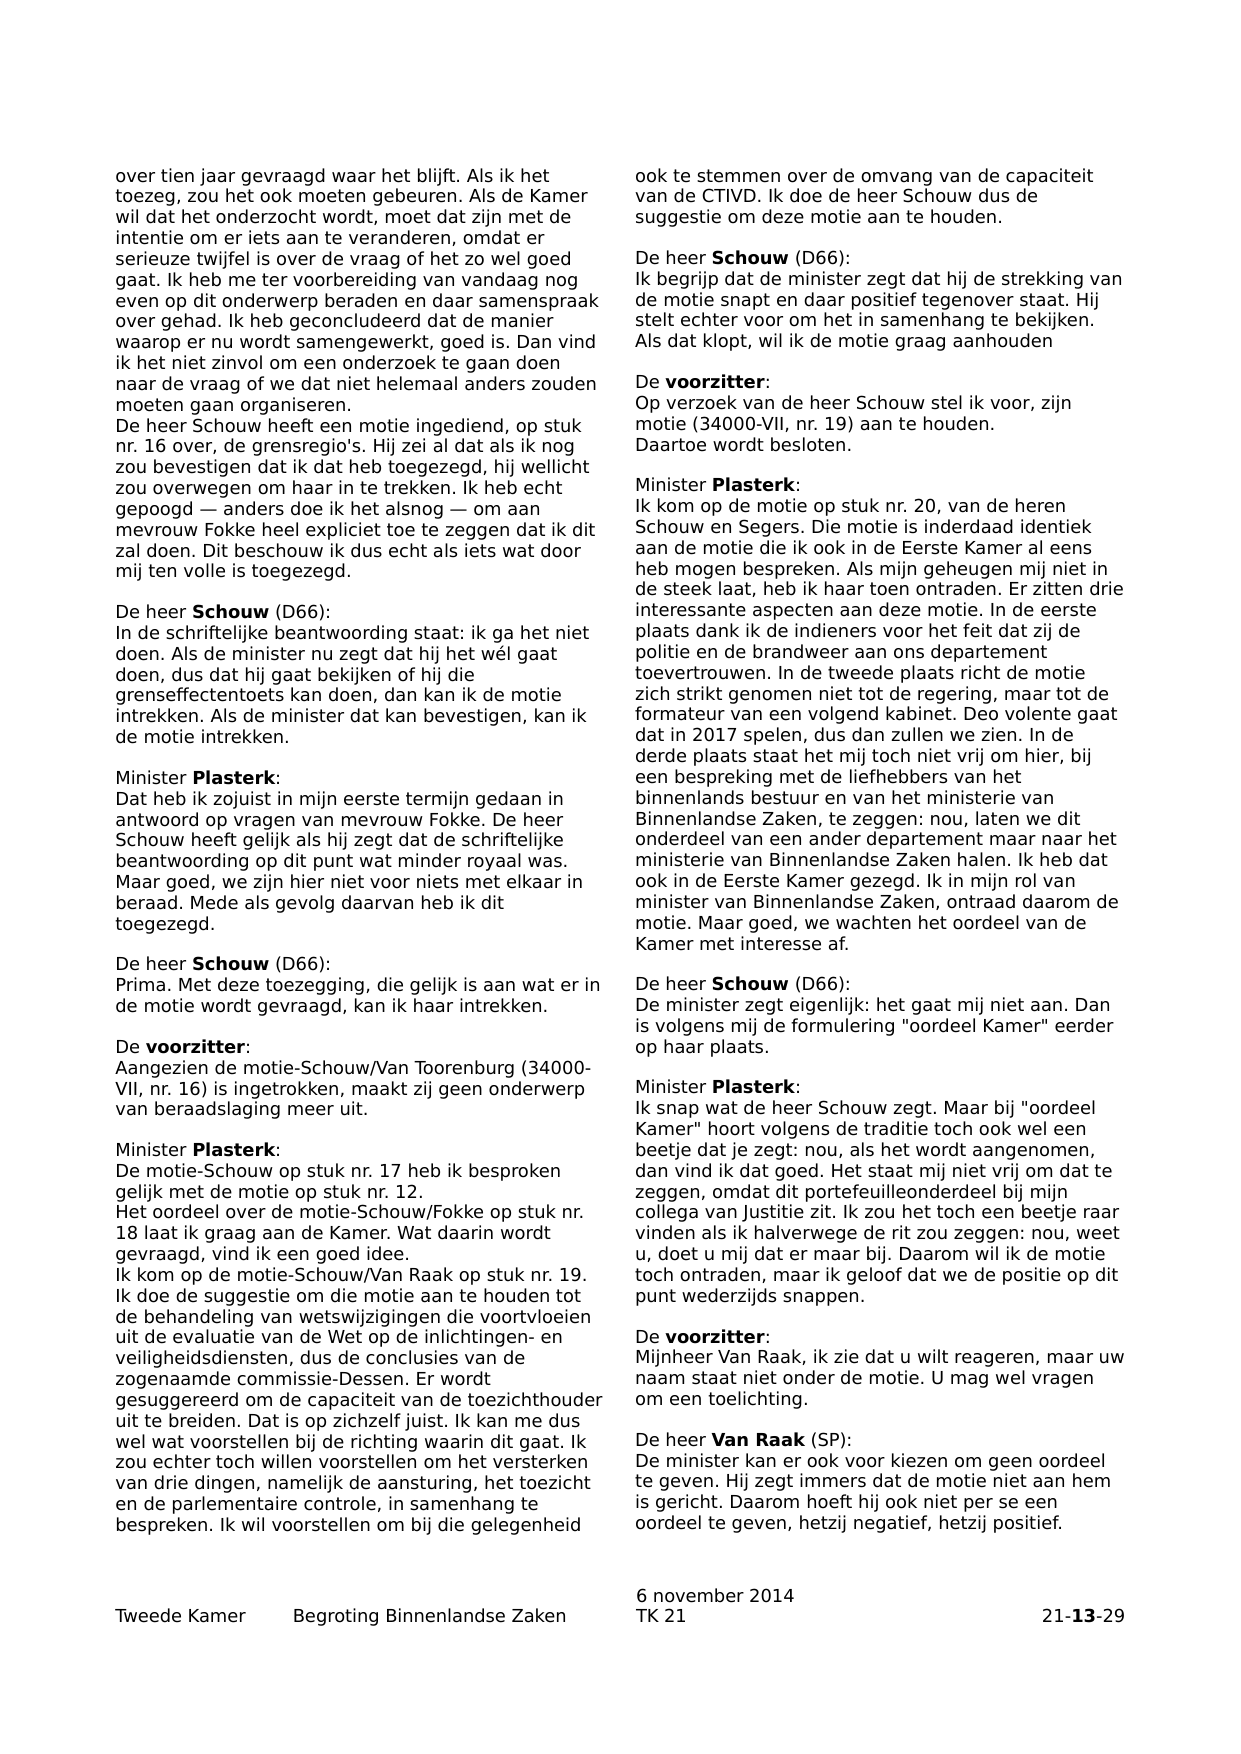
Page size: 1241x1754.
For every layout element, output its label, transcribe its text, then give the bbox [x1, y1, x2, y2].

text De heer Schouw (D66): [115, 954, 605, 975]
text ook te stemmen over de omvang van de capaciteit van de CTIVD. Ik doe de heer Schouw dus de suggestie om deze motie aan te houden. [635, 165, 1125, 228]
text Minister Plasterk: [115, 768, 605, 788]
text De heer Van Raak (SP): [635, 1430, 1125, 1450]
text De heer Schouw heeft een motie ingediend, op stuk nr. 16 over, de grensregio's. Hij zei al dat als ik nog zou bevestigen dat ik dat heb toegezegd, hij wellicht zou overwegen om haar in te trekken. Ik heb echt gepoogd — anders doe ik het alsnog — om aan mevrouw Fokke heel expliciet toe te zeggen dat ik dit zal doen. Dit beschouw ik dus echt als iets wat door mij ten volle is toegezegd. [115, 415, 605, 582]
text De heer Schouw (D66): [115, 602, 605, 623]
text Aangezien de motie-Schouw/Van Toorenburg (34000-VII, nr. 16) is ingetrokken, maakt zij geen onderwerp van beraadslaging meer uit. [115, 1057, 605, 1120]
text De heer Schouw (D66): [635, 974, 1125, 995]
text Dat heb ik zojuist in mijn eerste termijn gedaan in antwoord op vragen van mevrouw Fokke. De heer Schouw heeft gelijk als hij zegt dat de schriftelijke beantwoording op dit punt wat minder royaal was. Maar goed, we zijn hier niet voor niets met elkaar in beraad. Mede als gevolg daarvan heb ik dit toegezegd. [115, 788, 605, 934]
text De voorzitter: [115, 1037, 605, 1057]
text Prima. Met deze toezegging, die gelijk is aan wat er in de motie wordt gevraagd, kan ik haar intrekken. [115, 975, 605, 1017]
text In de schriftelijke beantwoording staat: ik ga het niet doen. Als de minister nu zegt dat hij het wél gaat doen, dus dat hij gaat bekijken of hij die grenseffectentoets kan doen, dan kan ik de motie intrekken. Als de minister dat kan bevestigen, kan ik de motie intrekken. [115, 623, 605, 748]
text De minister kan er ook voor kiezen om geen oordeel te geven. Hij zegt immers dat de motie niet aan hem is gericht. Daarom hoeft hij ook niet per se een oordeel te geven, hetzij negatief, hetzij positief. [635, 1450, 1125, 1534]
text De motie-Schouw op stuk nr. 17 heb ik besproken gelijk met de motie op stuk nr. 12. [115, 1161, 605, 1202]
text Minister Plasterk: [635, 1077, 1125, 1098]
text Ik begrijp dat de minister zegt dat hij de strekking van de motie snapt en daar positief tegenover staat. Hij stelt echter voor om het in samenhang te bekijken. Als dat klopt, wil ik de motie graag aanhouden [635, 268, 1125, 352]
text De heer Schouw (D66): [635, 248, 1125, 268]
text Ik kom op de motie op stuk nr. 20, van de heren Schouw en Segers. Die motie is inderdaad identiek aan de motie die ik ook in de Eerste Kamer al eens heb mogen bespreken. Als mijn geheugen mij niet in de steek laat, heb ik haar toen ontraden. Er zitten drie interessante aspecten aan deze motie. In de eerste plaats dank ik de indieners voor het feit dat zij de politie en de brandweer aan ons departement toevertrouwen. In de tweede plaats richt de motie zich strikt genomen niet tot de regering, maar tot de formateur van een volgend kabinet. Deo volente gaat dat in 2017 spelen, dus dan zullen we zien. In de derde plaats staat het mij toch niet vrij om hier, bij een bespreking met de liefhebbers van het binnenlands bestuur en van het ministerie van Binnenlandse Zaken, te zeggen: nou, laten we dit onderdeel van een ander departement maar naar het ministerie van Binnenlandse Zaken halen. Ik heb dat ook in de Eerste Kamer gezegd. Ik in mijn rol van minister van Binnenlandse Zaken, ontraad daarom de motie. Maar goed, we wachten het oordeel van de Kamer met interesse af. [635, 496, 1125, 954]
text Ik kom op de motie-Schouw/Van Raak op stuk nr. 19. Ik doe de suggestie om die motie aan te houden tot de behandeling van wetswijzigingen die voortvloeien uit de evaluatie van de Wet op de inlichtingen- en veiligheidsdiensten, dus de conclusies van de zogenaamde commissie-Dessen. Er wordt gesuggereerd om de capaciteit van de toezichthouder uit te breiden. Dat is op zichzelf juist. Ik kan me dus wel wat voorstellen bij de richting waarin dit gaat. Ik zou echter toch willen voorstellen om het versterken van drie dingen, namelijk de aansturing, het toezicht en de parlementaire controle, in samenhang te bespreken. Ik wil voorstellen om bij die gelegenheid [115, 1265, 605, 1536]
text Minister Plasterk: [635, 475, 1125, 496]
text Minister Plasterk: [115, 1140, 605, 1161]
text Daartoe wordt besloten. [635, 434, 1125, 455]
text De voorzitter: [635, 372, 1125, 393]
text De voorzitter: [635, 1326, 1125, 1347]
text Mijnheer Van Raak, ik zie dat u wilt reageren, maar uw naam staat niet onder de motie. U mag wel vragen om een toelichting. [635, 1347, 1125, 1410]
text Het oordeel over de motie-Schouw/Fokke op stuk nr. 18 laat ik graag aan de Kamer. Wat daarin wordt gevraagd, vind ik een goed idee. [115, 1202, 605, 1265]
text over tien jaar gevraagd waar het blijft. Als ik het toezeg, zou het ook moeten gebeuren. Als de Kamer wil dat het onderzocht wordt, moet dat zijn met de intentie om er iets aan te veranderen, omdat er serieuze twijfel is over de vraag of het zo wel goed gaat. Ik heb me ter voorbereiding van vandaag nog even op dit onderwerp beraden en daar samenspraak over gehad. Ik heb geconcludeerd dat de manier waarop er nu wordt samengewerkt, goed is. Dan vind ik het niet zinvol om een onderzoek te gaan doen naar de vraag of we dat niet helemaal anders zouden moeten gaan organiseren. [115, 165, 605, 415]
text De minister zegt eigenlijk: het gaat mij niet aan. Dan is volgens mij de formulering "oordeel Kamer" eerder op haar plaats. [635, 995, 1125, 1057]
text Op verzoek van de heer Schouw stel ik voor, zijn motie (34000-VII, nr. 19) aan te houden. [635, 393, 1125, 434]
text Ik snap wat de heer Schouw zegt. Maar bij "oordeel Kamer" hoort volgens de traditie toch ook wel een beetje dat je zegt: nou, als het wordt aangenomen, dan vind ik dat goed. Het staat mij niet vrij om dat te zeggen, omdat dit portefeuilleonderdeel bij mijn collega van Justitie zit. Ik zou het toch een beetje raar vinden als ik halverwege de rit zou zeggen: nou, weet u, doet u mij dat er maar bij. Daarom wil ik de motie toch ontraden, maar ik geloof dat we de positie op dit punt wederzijds snappen. [635, 1098, 1125, 1306]
